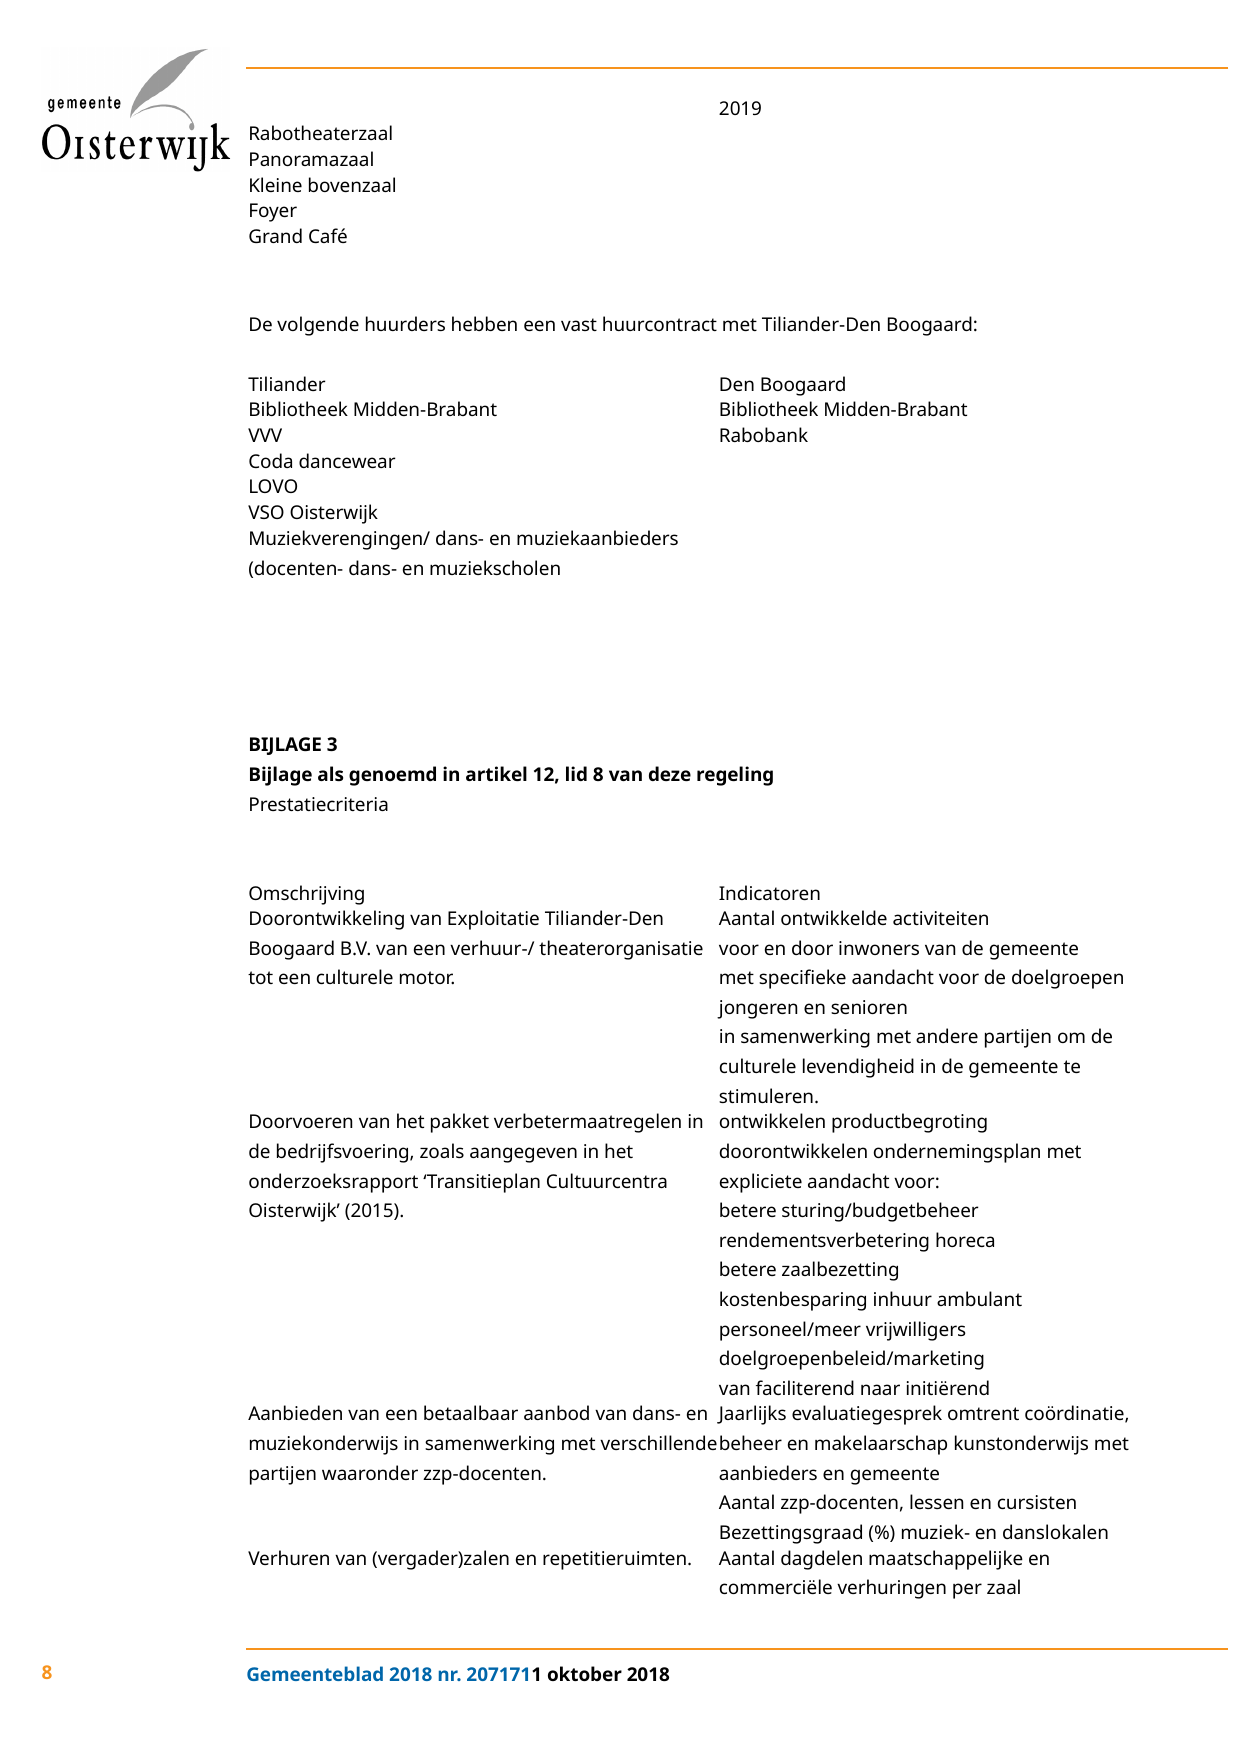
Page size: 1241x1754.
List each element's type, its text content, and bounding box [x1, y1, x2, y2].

table_header Den Boogaard [719, 371, 1152, 397]
table_cell Panoramazaal [248, 146, 719, 172]
table_cell Doorontwikkeling van Exploitatie Tiliander-Den Boogaard B.V. van een verhuur-/ theaterorganisatie tot een culturele motor. [248, 905, 719, 1109]
table_header [248, 95, 719, 121]
table_cell Muziekverengingen/ dans- en muziekaanbieders (docenten- dans- en muziekscholen [248, 525, 719, 581]
table_cell Kleine bovenzaal [248, 172, 719, 198]
table_cell [719, 525, 1152, 581]
table_cell VVV [248, 422, 719, 448]
table_header 2019 [719, 95, 1152, 121]
text BIJLAGE 3 [248, 732, 1152, 757]
table_cell Grand Café [248, 224, 719, 249]
text Bijlage als genoemd in artikel 12, lid 8 van deze regeling [248, 761, 1152, 787]
table_header Omschrijving [248, 880, 719, 905]
table_cell VSO Oisterwijk [248, 500, 719, 525]
table_cell Aantal dagdelen maatschappelijke en commerciële verhuringen per zaal [719, 1545, 1152, 1600]
table_cell [719, 198, 1152, 223]
table_cell Aanbieden van een betaalbaar aanbod van dans- en muziekonderwijs in samenwerking met verschillende partijen waaronder zzp-docenten. [248, 1401, 719, 1545]
table_cell [719, 172, 1152, 198]
table_header Tiliander [248, 371, 719, 397]
table_cell [719, 474, 1152, 499]
table_header Indicatoren [719, 880, 1152, 905]
table_cell Rabobank [719, 422, 1152, 448]
table_cell LOVO [248, 474, 719, 499]
text Prestatiecriteria [248, 791, 1152, 817]
table_cell [719, 146, 1152, 172]
table_cell Doorvoeren van het pakket verbetermaatregelen in de bedrijfsvoering, zoals aangegeven in het onderzoeksrapport ‘Transitieplan Cultuurcentra Oisterwijk’ (2015). [248, 1109, 719, 1401]
table_cell Verhuren van (vergader)zalen en repetitieruimten. [248, 1545, 719, 1600]
table_cell Coda dancewear [248, 448, 719, 474]
text De volgende huurders hebben een vast huurcontract met Tiliander-Den Boogaard: [248, 312, 1152, 337]
table_cell [719, 448, 1152, 474]
table_cell ontwikkelen productbegroting doorontwikkelen ondernemingsplan met expliciete aandacht voor: betere sturing/budgetbeheer rendementsverbetering horeca betere zaalbezetting kostenbesparing inhuur ambulant personeel/meer vrijwilligers doelgroepenbeleid/marketing van faciliterend naar initiërend [719, 1109, 1152, 1401]
table_cell Aantal ontwikkelde activiteiten voor en door inwoners van de gemeente met specifieke aandacht voor de doelgroepen jongeren en senioren in samenwerking met andere partijen om de culturele levendigheid in de gemeente te stimuleren. [719, 905, 1152, 1109]
table_cell [719, 224, 1152, 249]
table_cell [719, 121, 1152, 146]
picture [41, 47, 231, 172]
table_cell [719, 500, 1152, 525]
table_cell Rabotheaterzaal [248, 121, 719, 146]
table_cell Jaarlijks evaluatiegesprek omtrent coördinatie, beheer en makelaarschap kunstonderwijs met aanbieders en gemeente Aantal zzp-docenten, lessen en cursisten Bezettingsgraad (%) muziek- en danslokalen [719, 1401, 1152, 1545]
table_cell Bibliotheek Midden-Brabant [248, 397, 719, 422]
table_cell Bibliotheek Midden-Brabant [719, 397, 1152, 422]
table_cell Foyer [248, 198, 719, 223]
